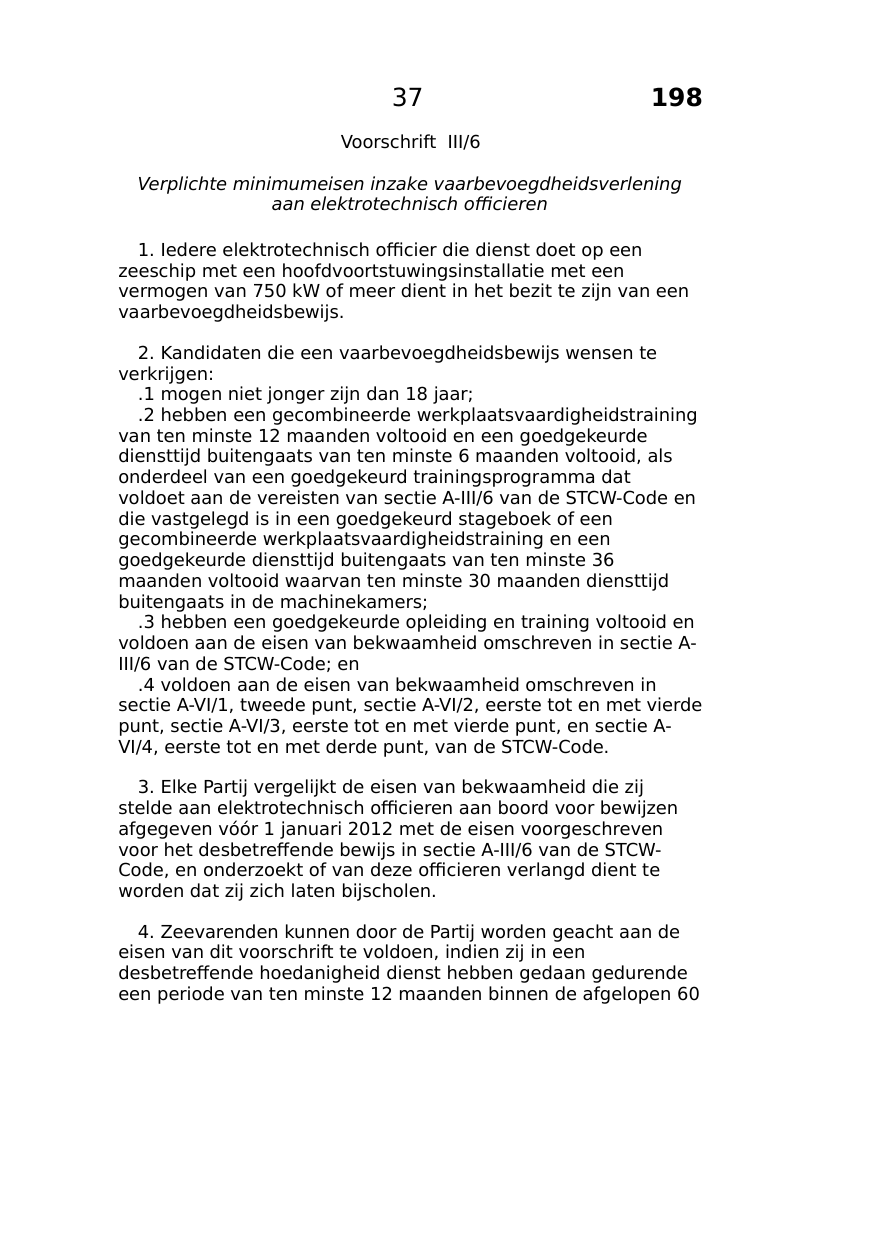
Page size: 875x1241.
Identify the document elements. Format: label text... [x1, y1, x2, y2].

text .4 voldoen aan de eisen van bekwaamheid omschreven in sectie A-VI/1, tweede punt, sectie A-VI/2, eerste tot en met vierde punt, sectie A-VI/3, eerste tot en met vierde punt, en sectie A-VI/4, eerste tot en met derde punt, van de STCW-Code. [118, 674, 703, 757]
text 4. Zeevarenden kunnen door de Partij worden geacht aan de eisen van dit voorschrift te voldoen, indien zij in een desbetreffende hoedanigheid dienst hebben gedaan gedurende een periode van ten minste 12 maanden binnen de afgelopen 60 [118, 922, 703, 1004]
subtitle Voorschrift III/6 Verplichte minimumeisen inzake vaarbevoegdheidsverlening aan elektrotechnisch officieren [118, 132, 703, 215]
text 3. Elke Partij vergelijkt de eisen van bekwaamheid die zij stelde aan elektrotechnisch officieren aan boord voor bewijzen afgegeven vóór 1 januari 2012 met de eisen voorgeschreven voor het desbetreffende bewijs in sectie A-III/6 van de STCW-Code, en onderzoekt of van deze officieren verlangd dient te worden dat zij zich laten bijscholen. [118, 777, 703, 902]
text .3 hebben een goedgekeurde opleiding en training voltooid en voldoen aan de eisen van bekwaamheid omschreven in sectie A-III/6 van de STCW-Code; en [118, 612, 703, 674]
text .2 hebben een gecombineerde werkplaatsvaardigheidstraining van ten minste 12 maanden voltooid en een goedgekeurde diensttijd buitengaats van ten minste 6 maanden voltooid, als onderdeel van een goedgekeurd trainingsprogramma dat voldoet aan de vereisten van sectie A-III/6 van de STCW-Code en die vastgelegd is in een goedgekeurd stageboek of een gecombineerde werkplaatsvaardigheidstraining en een goedgekeurde diensttijd buitengaats van ten minste 36 maanden voltooid waarvan ten minste 30 maanden diensttijd buitengaats in de machinekamers; [118, 405, 703, 612]
text 1. Iedere elektrotechnisch officier die dienst doet op een zeeschip met een hoofdvoortstuwingsinstallatie met een vermogen van 750 kW of meer dient in het bezit te zijn van een vaarbevoegdheidsbewijs. [118, 240, 703, 323]
text 2. Kandidaten die een vaarbevoegdheidsbewijs wensen te verkrijgen: [118, 343, 703, 384]
text .1 mogen niet jonger zijn dan 18 jaar; [118, 384, 703, 405]
